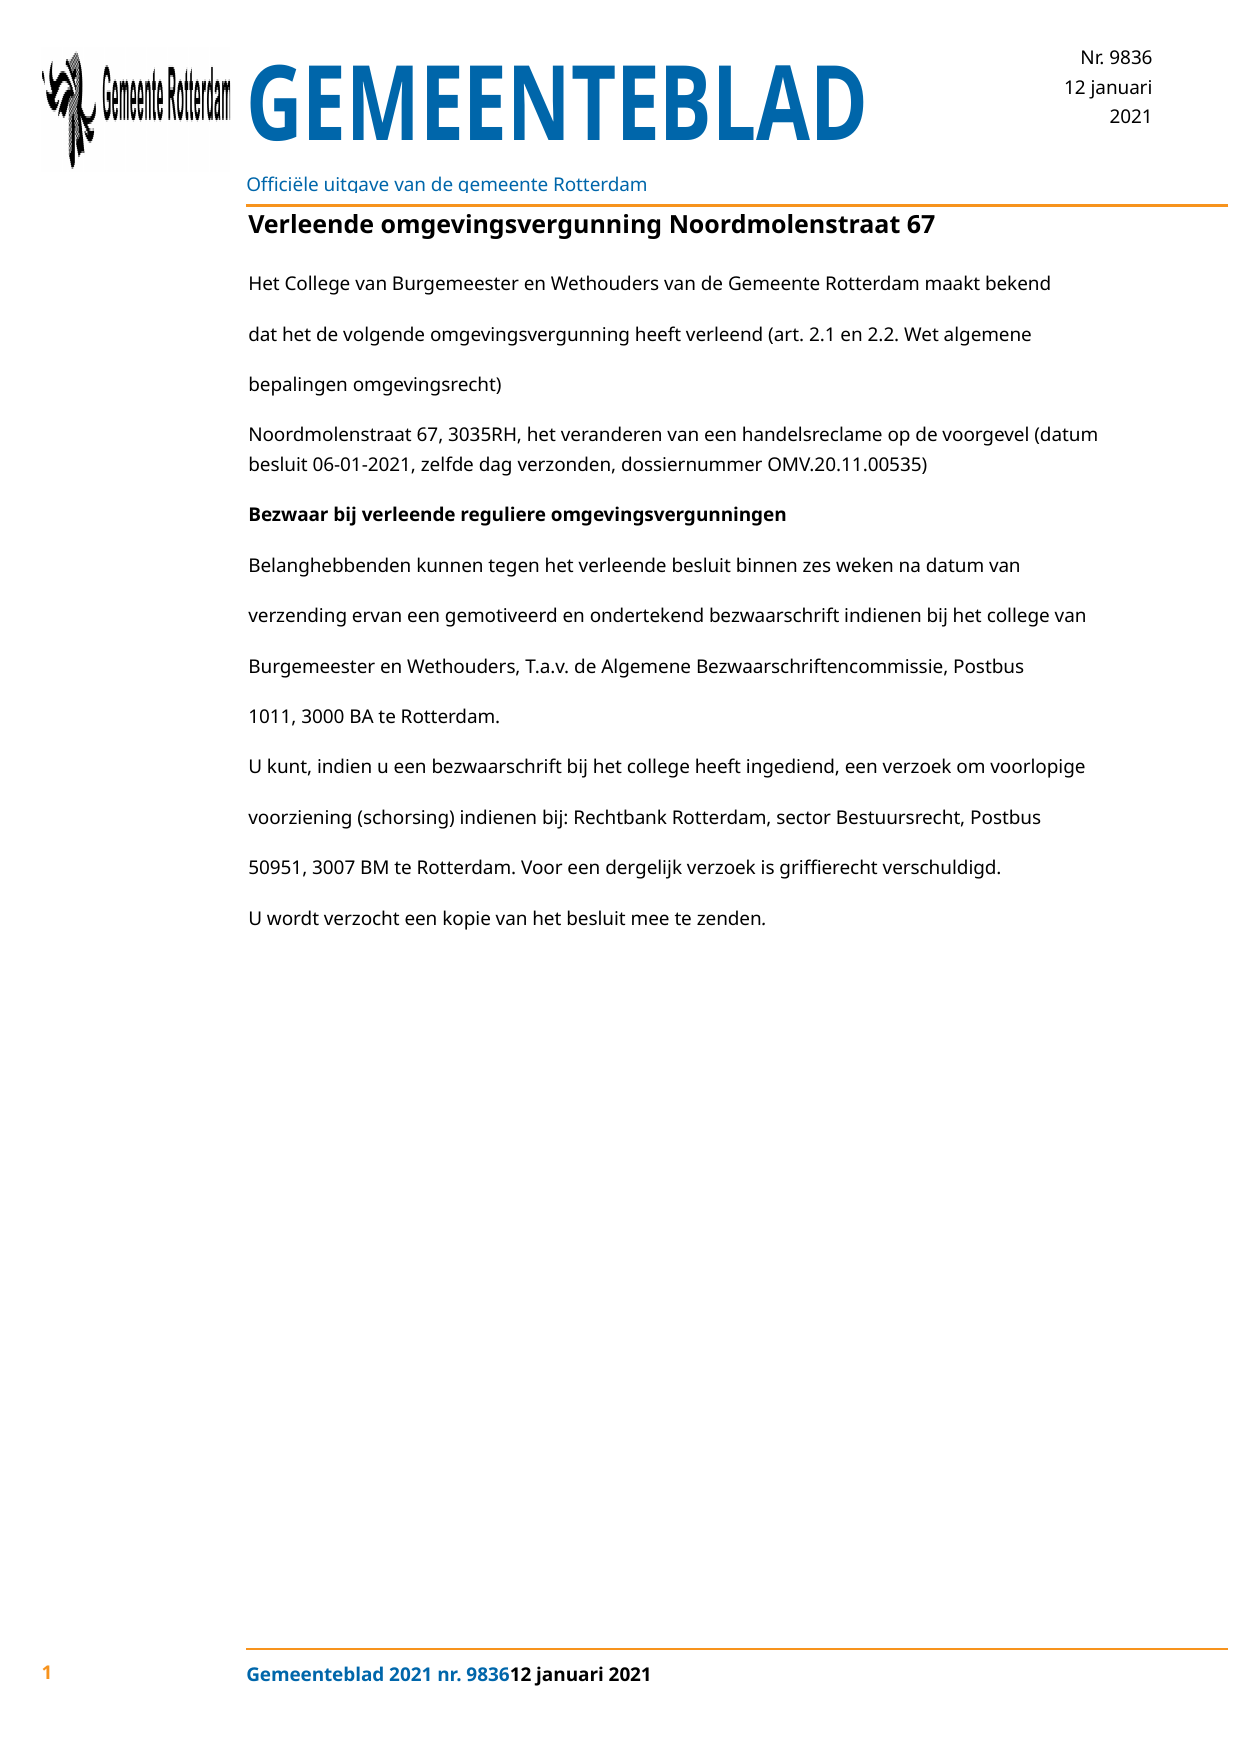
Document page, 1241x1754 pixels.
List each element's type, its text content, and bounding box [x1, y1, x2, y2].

text voorziening (schorsing) indienen bij: Rechtbank Rotterdam, sector Bestuursrecht, Postbus [248, 804, 1152, 830]
text 50951, 3007 BM te Rotterdam. Voor een dergelijk verzoek is griffierecht verschuldigd. [248, 854, 1152, 880]
text verzending ervan een gemotiveerd en ondertekend bezwaarschrift indienen bij het college van [248, 602, 1152, 628]
text U kunt, indien u een bezwaarschrift bij het college heeft ingediend, een verzoek om voorlopige [248, 754, 1152, 779]
text U wordt verzocht een kopie van het besluit mee te zenden. [248, 905, 1152, 931]
text dat het de volgende omgevingsvergunning heeft verleend (art. 2.1 en 2.2. Wet algemene [248, 321, 1152, 346]
text Belanghebbenden kunnen tegen het verleende besluit binnen zes weken na datum van [248, 552, 1152, 578]
text bepalingen omgevingsrecht) [248, 371, 1152, 397]
text Het College van Burgemeester en Wethouders van de Gemeente Rotterdam maakt bekend [248, 270, 1152, 296]
text Burgemeester en Wethouders, T.a.v. de Algemene Bezwaarschriftencommissie, Postbus [248, 653, 1152, 678]
text Noordmolenstraat 67, 3035RH, het veranderen van een handelsreclame op de voorgevel (datum besluit 06-01-2021, zelfde dag verzonden, dossiernummer OMV.20.11.00535) [248, 422, 1152, 477]
text Verleende omgevingsvergunning Noordmolenstraat 67 [248, 207, 1152, 241]
text 1011, 3000 BA te Rotterdam. [248, 703, 1152, 729]
picture [41, 47, 231, 172]
text Bezwaar bij verleende reguliere omgevingsvergunningen [248, 502, 1152, 527]
